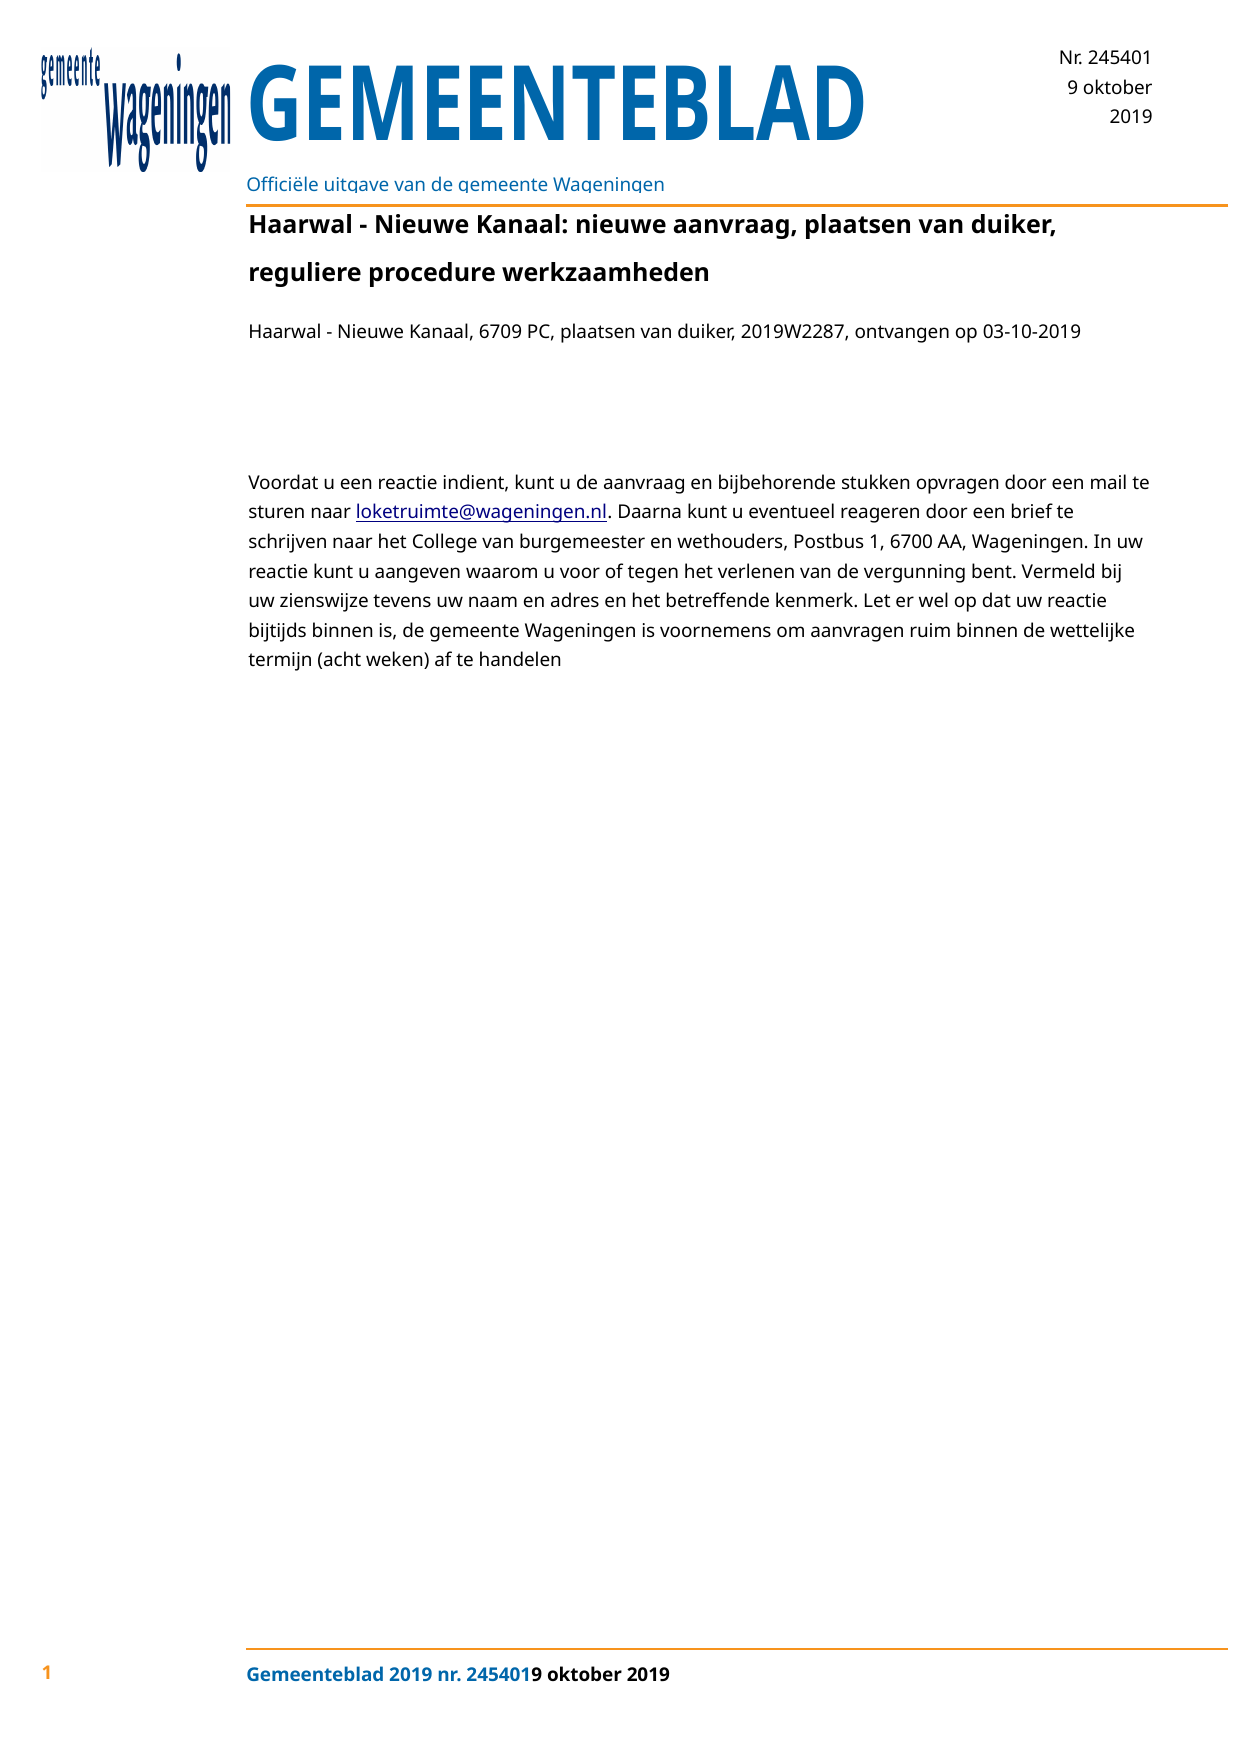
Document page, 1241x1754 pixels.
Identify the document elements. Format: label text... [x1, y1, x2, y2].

picture [41, 47, 231, 172]
text Voordat u een reactie indient, kunt u de aanvraag en bijbehorende stukken opvragen door een mail te sturen naar loketruimte@wageningen.nl. Daarna kunt u eventueel reageren door een brief te schrijven naar het College van burgemeester en wethouders, Postbus 1, 6700 AA, Wageningen. In uw reactie kunt u aangeven waarom u voor of tegen het verlenen van de vergunning bent. Vermeld bij uw zienswijze tevens uw naam en adres en het betreffende kenmerk. Let er wel op dat uw reactie bijtijds binnen is, de gemeente Wageningen is voornemens om aanvragen ruim binnen de wettelijke termijn (acht weken) af te handelen [248, 469, 1152, 672]
text Haarwal - Nieuwe Kanaal, 6709 PC, plaatsen van duiker, 2019W2287, ontvangen op 03-10-2019 [248, 318, 1152, 344]
text Haarwal - Nieuwe Kanaal: nieuwe aanvraag, plaatsen van duiker, reguliere procedure werkzaamheden [248, 207, 1152, 288]
